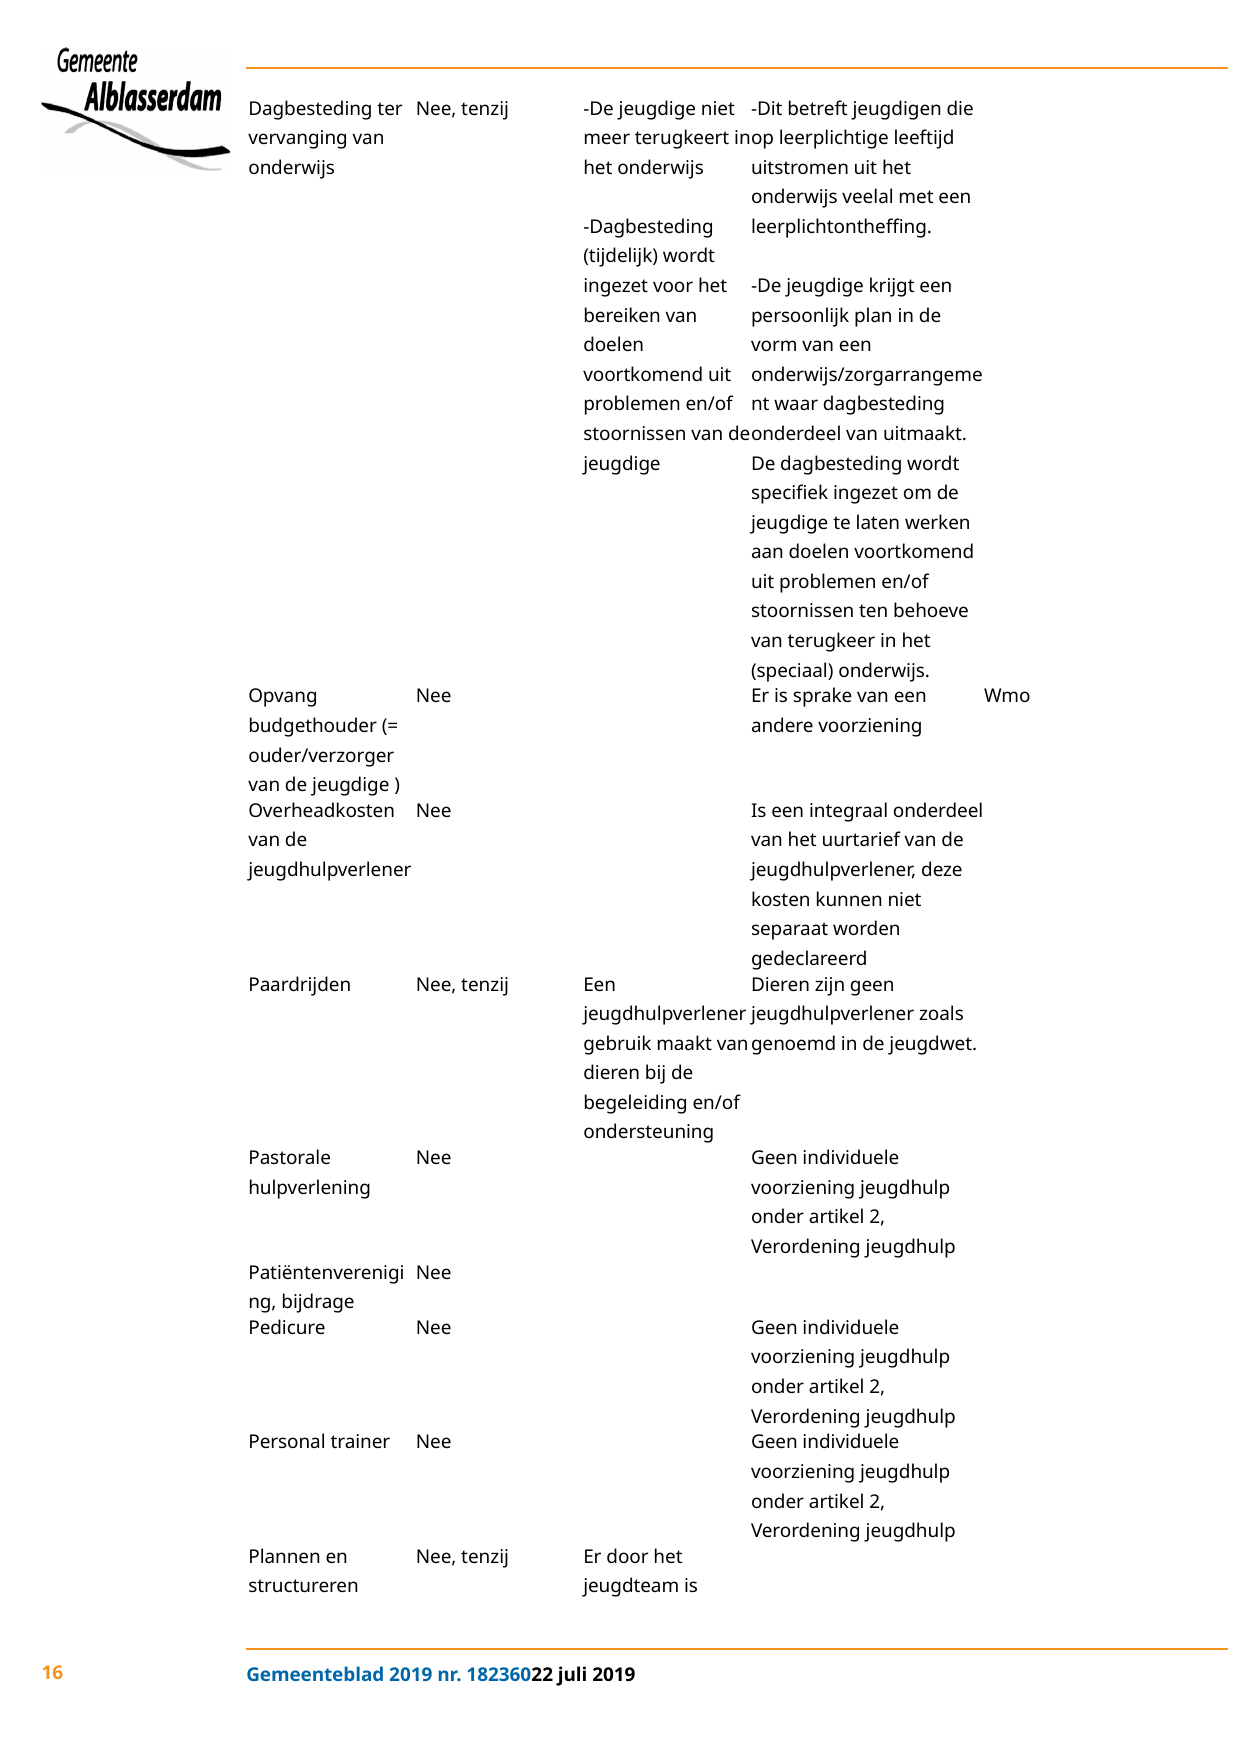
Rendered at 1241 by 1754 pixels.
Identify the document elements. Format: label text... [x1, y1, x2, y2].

table_cell [984, 797, 1152, 971]
table_cell Nee, tenzij [416, 1543, 583, 1598]
table_cell Geen individuele voorziening jeugdhulp onder artikel 2, Verordening jeugdhulp [751, 1144, 984, 1259]
table_cell Nee [416, 1314, 583, 1429]
table_cell [583, 1144, 751, 1259]
table_cell Pastorale hulpverlening [248, 1144, 416, 1259]
table_cell Er door het jeugdteam is [583, 1543, 751, 1598]
table_cell Paardrijden [248, 971, 416, 1144]
table_cell [583, 1259, 751, 1314]
table_cell [583, 797, 751, 971]
table_cell Overheadkosten van de jeugdhulpverlener [248, 797, 416, 971]
table_cell [984, 1144, 1152, 1259]
table_cell Er is sprake van een andere voorziening [751, 683, 984, 797]
table_cell Nee [416, 1259, 583, 1314]
table_cell [984, 95, 1152, 683]
table_cell Is een integraal onderdeel van het uurtarief van de jeugdhulpverlener, deze kosten kunnen niet separaat worden gedeclareerd [751, 797, 984, 971]
table_cell Nee, tenzij [416, 971, 583, 1144]
table_cell -De jeugdige niet meer terugkeert in het onderwijs -Dagbesteding (tijdelijk) wordt ingezet voor het bereiken van doelen voortkomend uit problemen en/of stoornissen van de jeugdige [583, 95, 751, 683]
table_cell [984, 1543, 1152, 1598]
table_cell Pedicure [248, 1314, 416, 1429]
table_cell -Dit betreft jeugdigen die op leerplichtige leeftijd uitstromen uit het onderwijs veelal met een leerplichtontheffing. -De jeugdige krijgt een persoonlijk plan in de vorm van een onderwijs/zorgarrangement waar dagbesteding onderdeel van uitmaakt. De dagbesteding wordt specifiek ingezet om de jeugdige te laten werken aan doelen voortkomend uit problemen en/of stoornissen ten behoeve van terugkeer in het (speciaal) onderwijs. [751, 95, 984, 683]
table_cell [583, 1429, 751, 1543]
picture [41, 47, 231, 172]
table_cell Geen individuele voorziening jeugdhulp onder artikel 2, Verordening jeugdhulp [751, 1429, 984, 1543]
table_cell [583, 683, 751, 797]
table_cell [984, 971, 1152, 1144]
table_cell Nee [416, 683, 583, 797]
table_cell Dagbesteding ter vervanging van onderwijs [248, 95, 416, 683]
table_cell Wmo [984, 683, 1152, 797]
table_cell [751, 1259, 984, 1314]
table_cell [583, 1314, 751, 1429]
table_cell Dieren zijn geen jeugdhulpverlener zoals genoemd in de jeugdwet. [751, 971, 984, 1144]
table_cell Een jeugdhulpverlener gebruik maakt van dieren bij de begeleiding en/of ondersteuning [583, 971, 751, 1144]
table_cell [984, 1259, 1152, 1314]
table_cell Nee, tenzij [416, 95, 583, 683]
table_cell Opvang budgethouder (= ouder/verzorger van de jeugdige ) [248, 683, 416, 797]
table_cell Plannen en structureren [248, 1543, 416, 1598]
table_cell Nee [416, 797, 583, 971]
table_cell Nee [416, 1429, 583, 1543]
table_cell Patiëntenvereniging, bijdrage [248, 1259, 416, 1314]
table_cell [751, 1543, 984, 1598]
table_cell Nee [416, 1144, 583, 1259]
table_cell [984, 1314, 1152, 1429]
table_cell Personal trainer [248, 1429, 416, 1543]
table_cell Geen individuele voorziening jeugdhulp onder artikel 2, Verordening jeugdhulp [751, 1314, 984, 1429]
table_cell [984, 1429, 1152, 1543]
